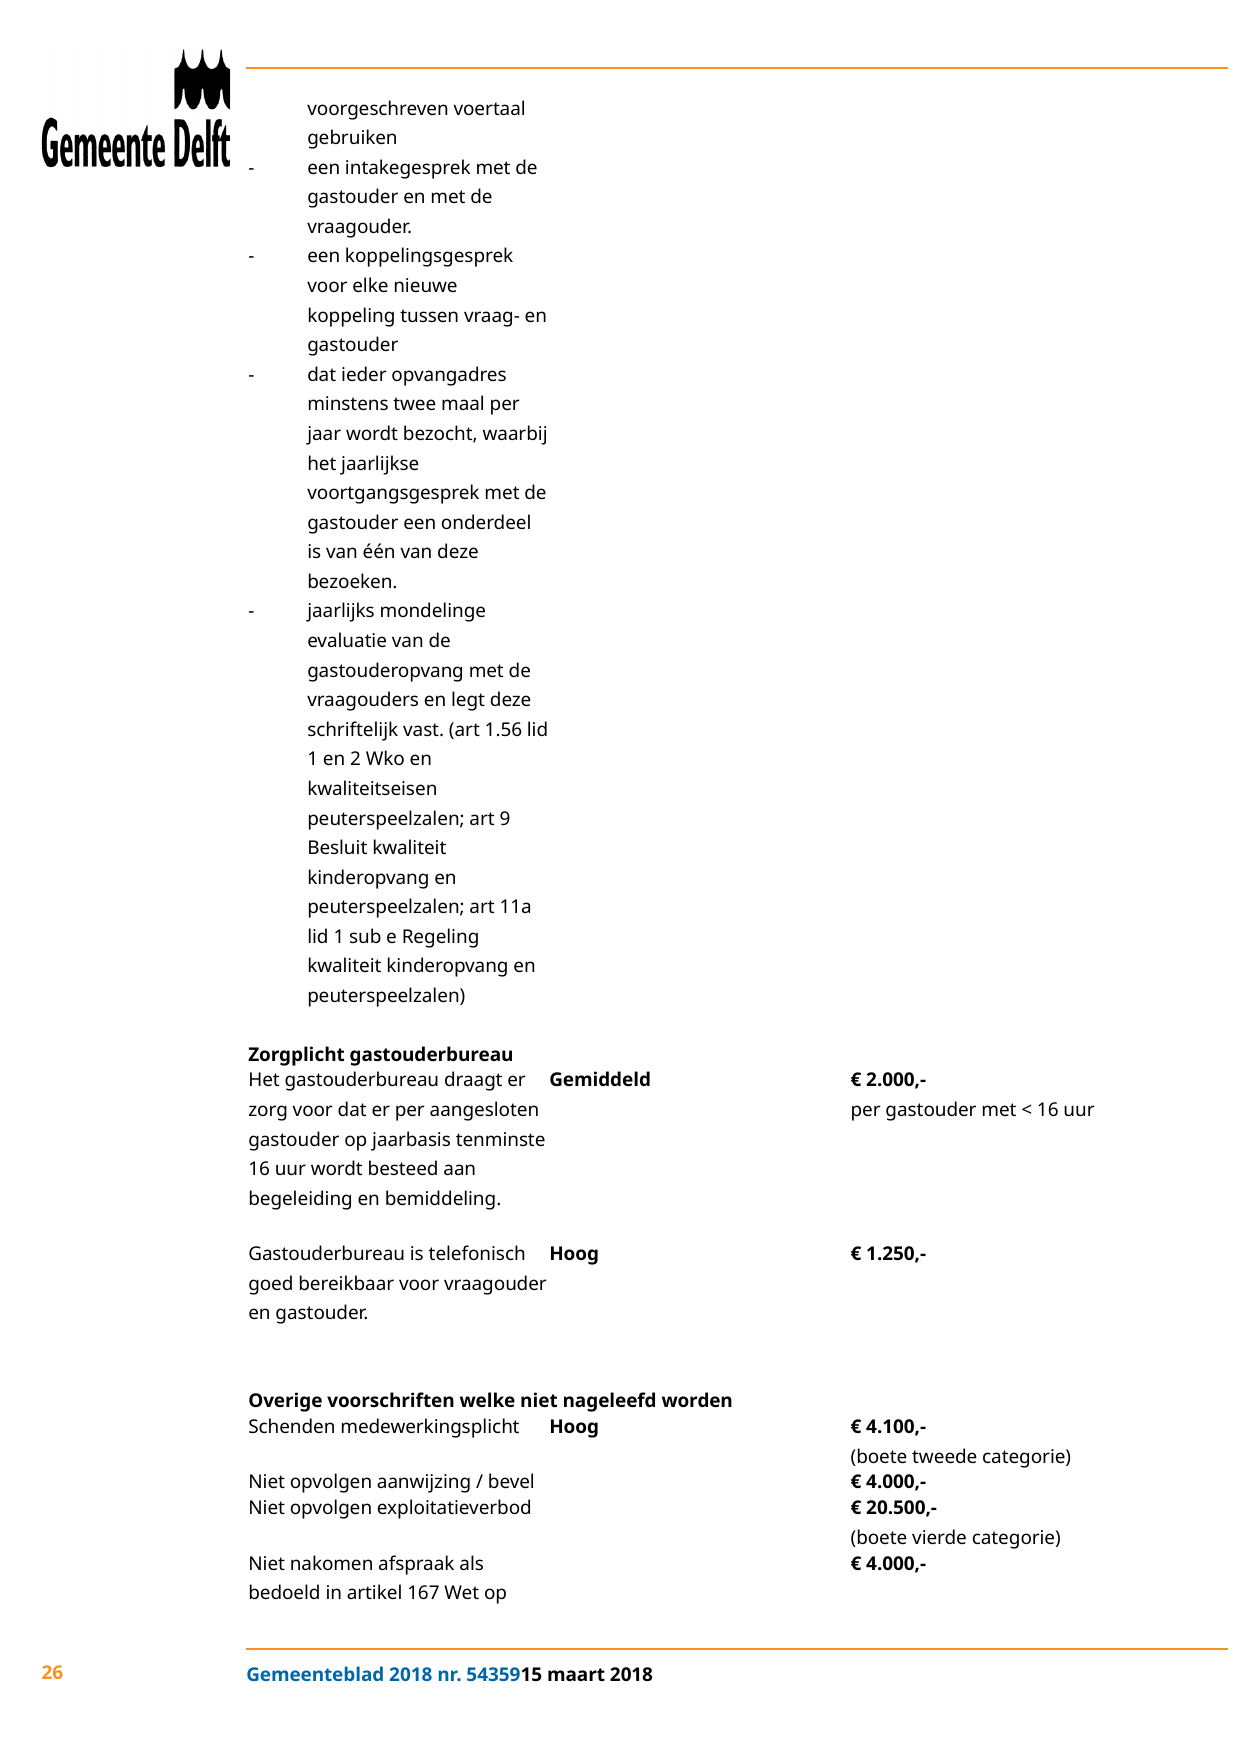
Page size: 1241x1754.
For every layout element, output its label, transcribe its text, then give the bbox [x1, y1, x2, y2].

table_cell Gastouderbureau is telefonisch goed bereikbaar voor vraagouder en gastouder. [248, 1240, 549, 1355]
table_cell [850, 95, 1152, 1008]
table_cell Hoog [549, 1414, 850, 1605]
table_cell € 4.000,- [850, 1550, 1152, 1605]
table_cell € 4.000,- [850, 1469, 1152, 1494]
table_header Zorgplicht gastouderbureau [248, 1041, 1152, 1067]
table_cell € 4.100,- (boete tweede categorie) [850, 1414, 1152, 1469]
table_header Overige voorschriften welke niet nageleefd worden [248, 1388, 1152, 1413]
table_cell Niet opvolgen exploitatieverbod [248, 1495, 549, 1550]
table_cell Niet opvolgen aanwijzing / bevel [248, 1469, 549, 1494]
table_cell € 2.000,- per gastouder met < 16 uur [850, 1067, 1152, 1240]
table_cell [549, 95, 850, 1008]
table_cell € 1.250,- [850, 1240, 1152, 1355]
table_cell Schenden medewerkingsplicht [248, 1414, 549, 1469]
picture [41, 47, 231, 172]
table_cell voorgeschreven voertaal gebruiken een intakegesprek met de gastouder en met de vraagouder. een koppelingsgesprek voor elke nieuwe koppeling tussen vraag- en gastouder dat ieder opvangadres minstens twee maal per jaar wordt bezocht, waarbij het jaarlijkse voortgangsgesprek met de gastouder een onderdeel is van één van deze bezoeken. jaarlijks mondelinge evaluatie van de gastouderopvang met de vraagouders en legt deze schriftelijk vast. (art 1.56 lid 1 en 2 Wko en kwaliteitseisen peuterspeelzalen; art 9 Besluit kwaliteit kinderopvang en peuterspeelzalen; art 11a lid 1 sub e Regeling kwaliteit kinderopvang en peuterspeelzalen) [248, 95, 549, 1008]
table_cell Het gastouderbureau draagt er zorg voor dat er per aangesloten gastouder op jaarbasis tenminste 16 uur wordt besteed aan begeleiding en bemiddeling. [248, 1067, 549, 1240]
table_cell Niet nakomen afspraak als bedoeld in artikel 167 Wet op [248, 1550, 549, 1605]
table_cell Gemiddeld [549, 1067, 850, 1240]
table_cell € 20.500,- (boete vierde categorie) [850, 1495, 1152, 1550]
table_cell Hoog [549, 1240, 850, 1355]
